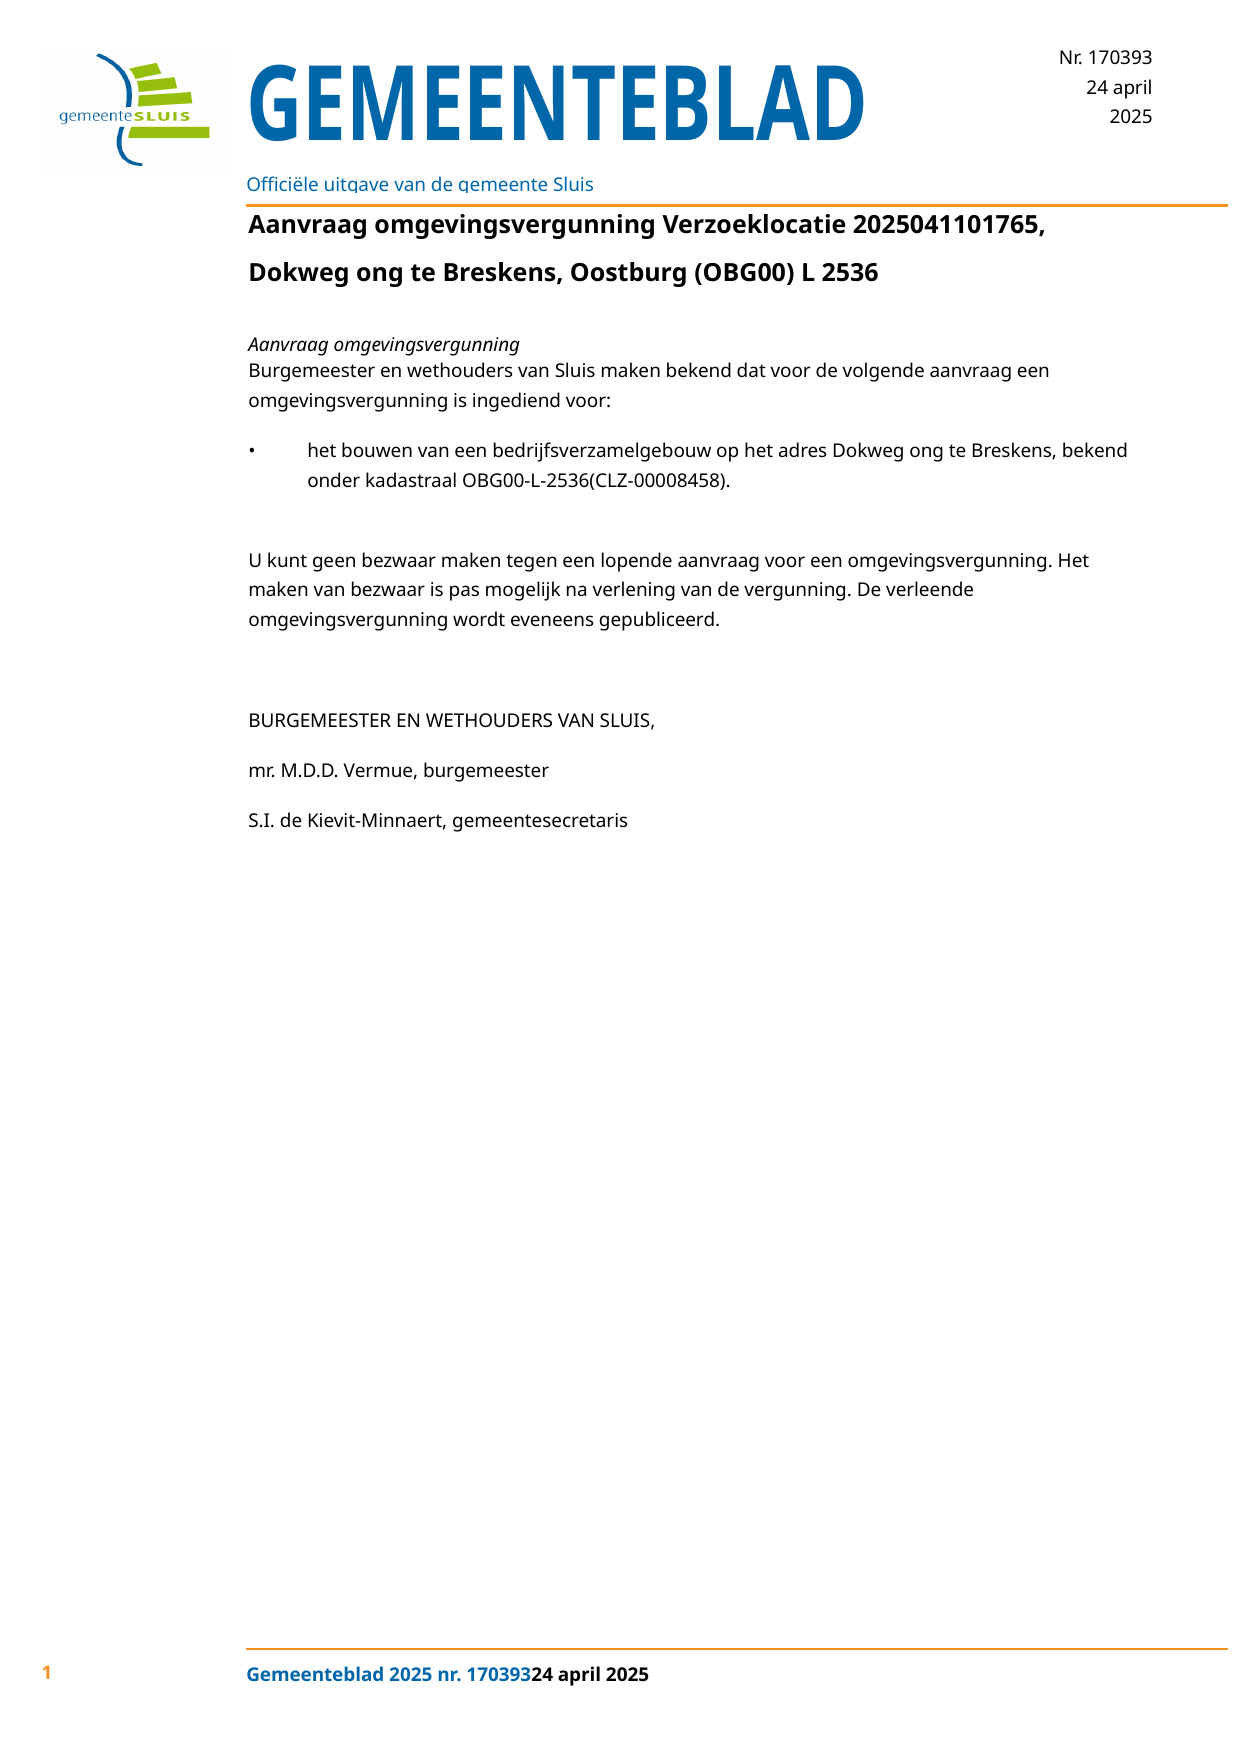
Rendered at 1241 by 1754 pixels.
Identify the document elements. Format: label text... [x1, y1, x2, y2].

text BURGEMEESTER EN WETHOUDERS VAN SLUIS, [248, 707, 1152, 732]
text Aanvraag omgevingsvergunning [248, 331, 1152, 357]
text Burgemeester en wethouders van Sluis maken bekend dat voor de volgende aanvraag een omgevingsvergunning is ingediend voor: [248, 357, 1152, 412]
text mr. M.D.D. Vermue, burgemeester [248, 757, 1152, 783]
text Aanvraag omgevingsvergunning Verzoeklocatie 2025041101765, Dokweg ong te Breskens, Oostburg (OBG00) L 2536 [248, 207, 1152, 288]
picture [41, 47, 231, 172]
list het bouwen van een bedrijfsverzamelgebouw op het adres Dokweg ong te Breskens, bekend onder kadastraal OBG00-L-2536(CLZ-00008458). [248, 437, 1152, 492]
text S.I. de Kievit-Minnaert, gemeentesecretaris [248, 808, 1152, 833]
text U kunt geen bezwaar maken tegen een lopende aanvraag voor een omgevingsvergunning. Het maken van bezwaar is pas mogelijk na verlening van de vergunning. De verleende omgevingsvergunning wordt eveneens gepubliceerd. [248, 547, 1152, 632]
